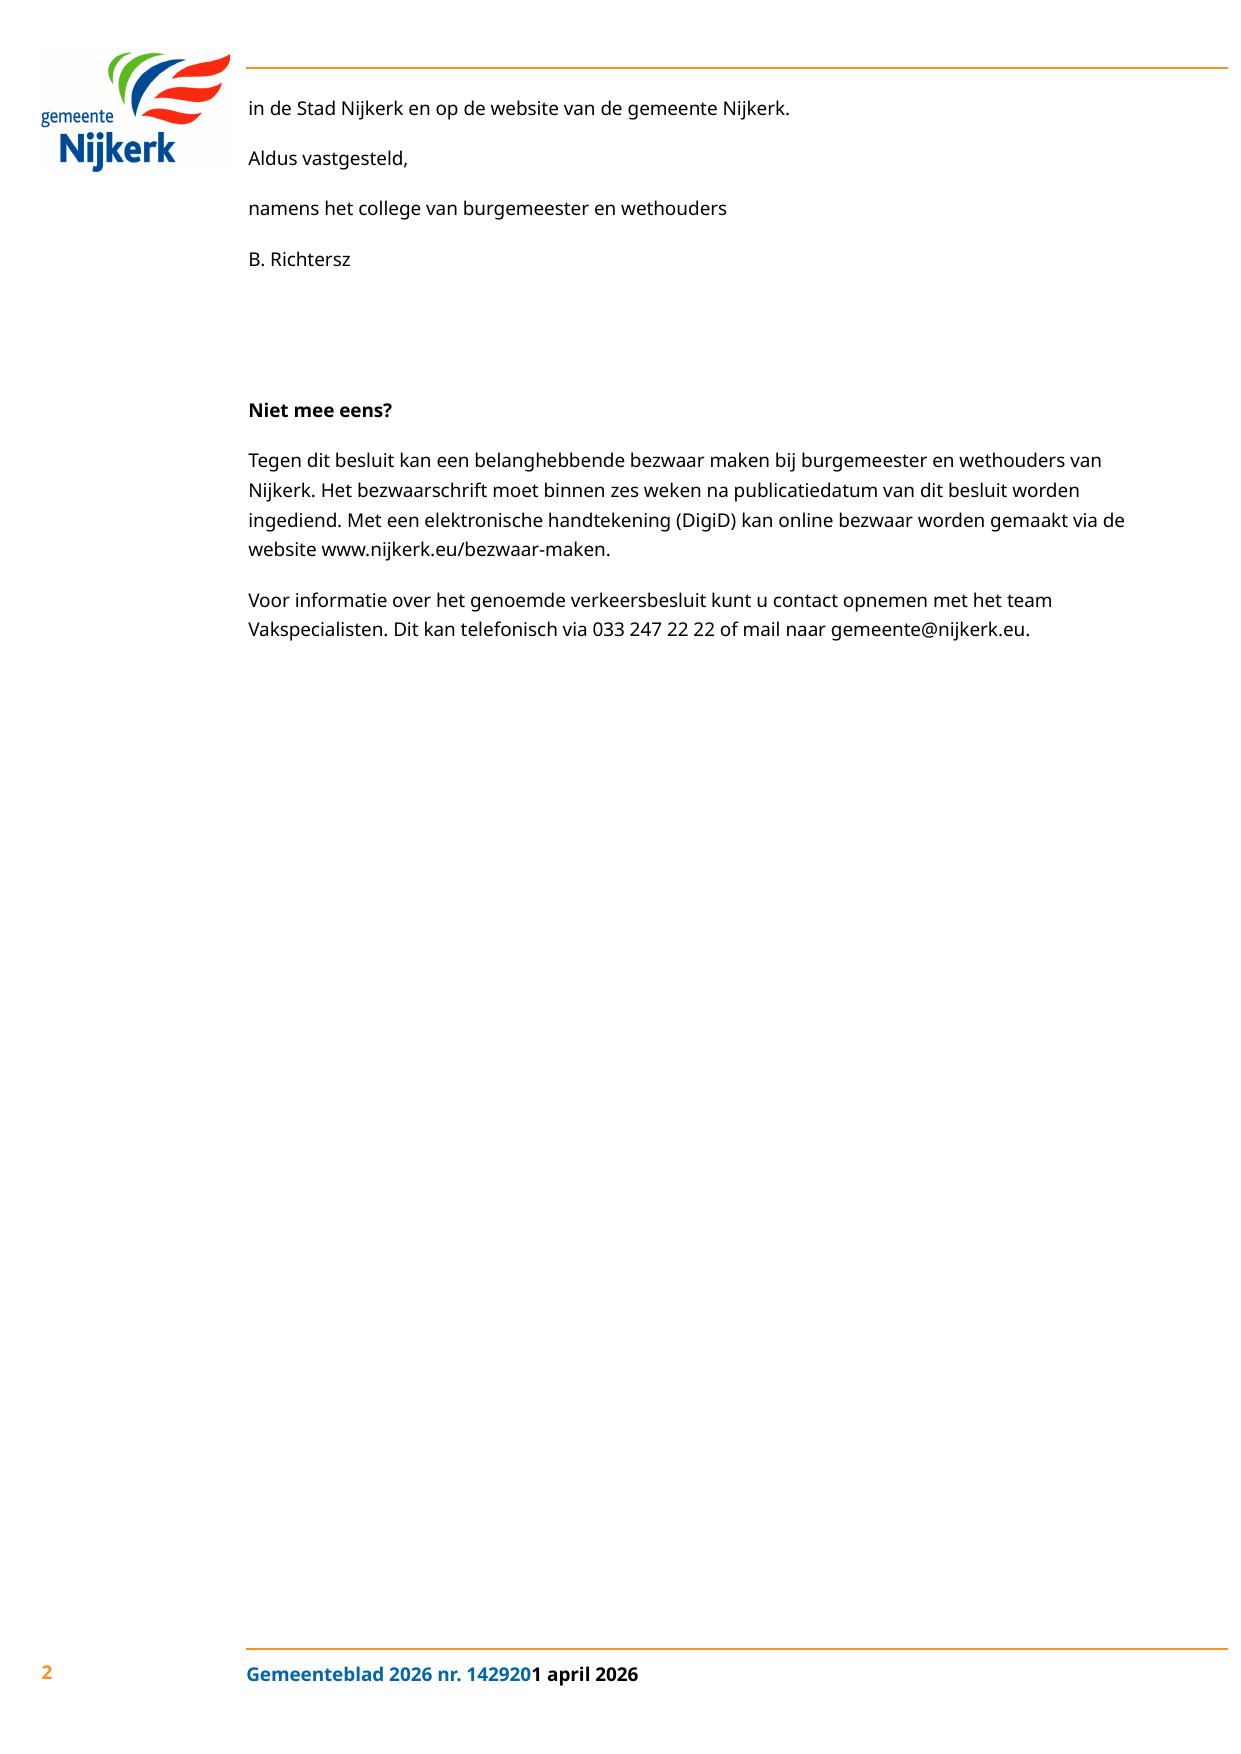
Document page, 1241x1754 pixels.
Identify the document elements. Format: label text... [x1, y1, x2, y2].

text Voor informatie over het genoemde verkeersbesluit kunt u contact opnemen met het team Vakspecialisten. Dit kan telefonisch via 033 247 22 22 of mail naar gemeente@nijkerk.eu. [248, 587, 1152, 642]
text Niet mee eens? [248, 397, 1152, 423]
text Tegen dit besluit kan een belanghebbende bezwaar maken bij burgemeester en wethouders van Nijkerk. Het bezwaarschrift moet binnen zes weken na publicatiedatum van dit besluit worden ingediend. Met een elektronische handtekening (DigiD) kan online bezwaar worden gemaakt via de website www.nijkerk.eu/bezwaar-maken. [248, 448, 1152, 562]
picture [41, 47, 231, 172]
text namens het college van burgemeester en wethouders [248, 196, 1152, 221]
text in de Stad Nijkerk en op de website van de gemeente Nijkerk. [248, 95, 1152, 121]
text B. Richtersz [248, 246, 1152, 272]
text Aldus vastgesteld, [248, 145, 1152, 171]
